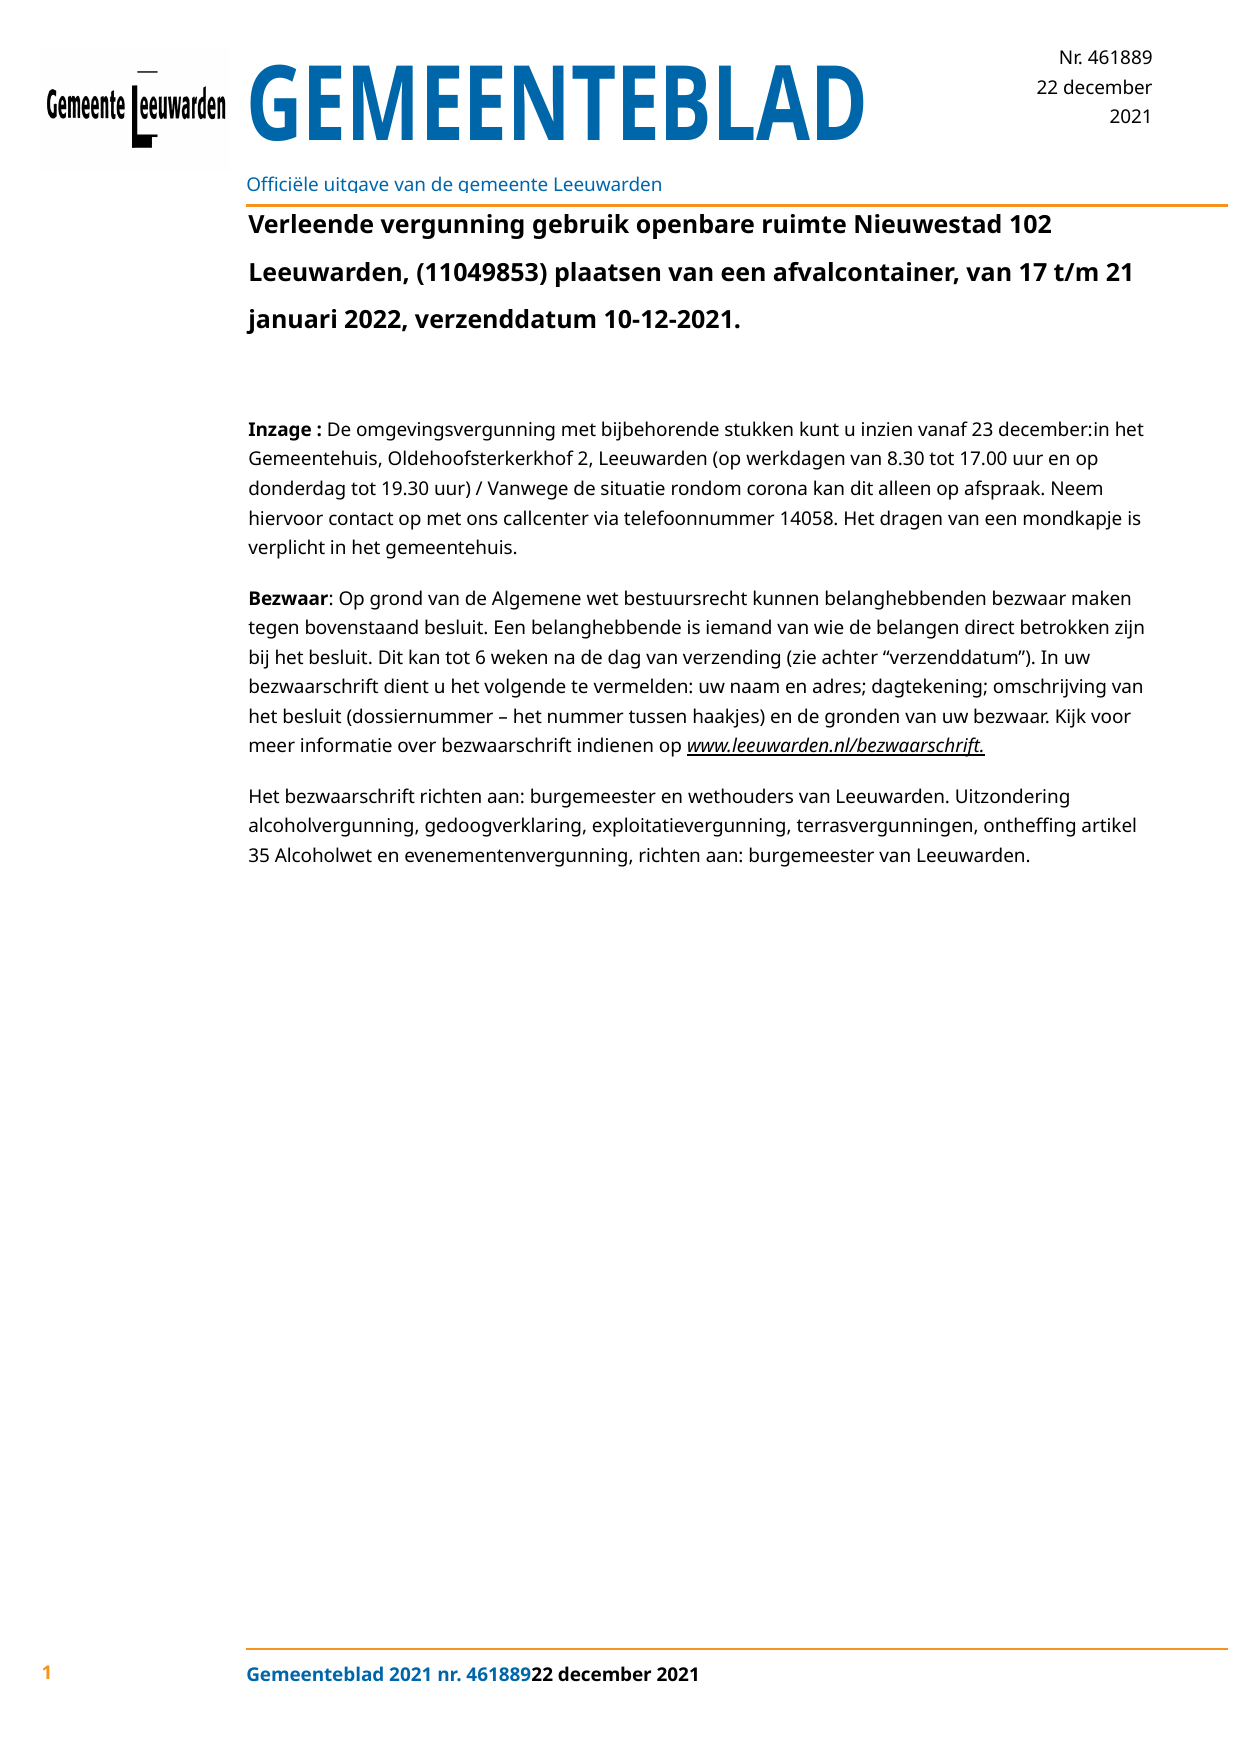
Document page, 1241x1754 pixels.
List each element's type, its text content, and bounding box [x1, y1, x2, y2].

picture [41, 47, 231, 172]
text Inzage : De omgevingsvergunning met bijbehorende stukken kunt u inzien vanaf 23 december:in het Gemeentehuis, Oldehoofsterkerkhof 2, Leeuwarden (op werkdagen van 8.30 tot 17.00 uur en op donderdag tot 19.30 uur) / Vanwege de situatie rondom corona kan dit alleen op afspraak. Neem hiervoor contact op met ons callcenter via telefoonnummer 14058. Het dragen van een mondkapje is verplicht in het gemeentehuis. [248, 416, 1152, 560]
text Bezwaar: Op grond van de Algemene wet bestuursrecht kunnen belanghebbenden bezwaar maken tegen bovenstaand besluit. Een belanghebbende is iemand van wie de belangen direct betrokken zijn bij het besluit. Dit kan tot 6 weken na de dag van verzending (zie achter “verzenddatum”). In uw bezwaarschrift dient u het volgende te vermelden: uw naam en adres; dagtekening; omschrijving van het besluit (dossiernummer – het nummer tussen haakjes) en de gronden van uw bezwaar. Kijk voor meer informatie over bezwaarschrift indienen op www.leeuwarden.nl/bezwaarschrift. [248, 585, 1152, 758]
text Het bezwaarschrift richten aan: burgemeester en wethouders van Leeuwarden. Uitzondering alcoholvergunning, gedoogverklaring, exploitatievergunning, terrasvergunningen, ontheffing artikel 35 Alcoholwet en evenementenvergunning, richten aan: burgemeester van Leeuwarden. [248, 783, 1152, 868]
text Verleende vergunning gebruik openbare ruimte Nieuwestad 102 Leeuwarden, (11049853) plaatsen van een afvalcontainer, van 17 t/m 21 januari 2022, verzenddatum 10-12-2021. [248, 207, 1152, 336]
